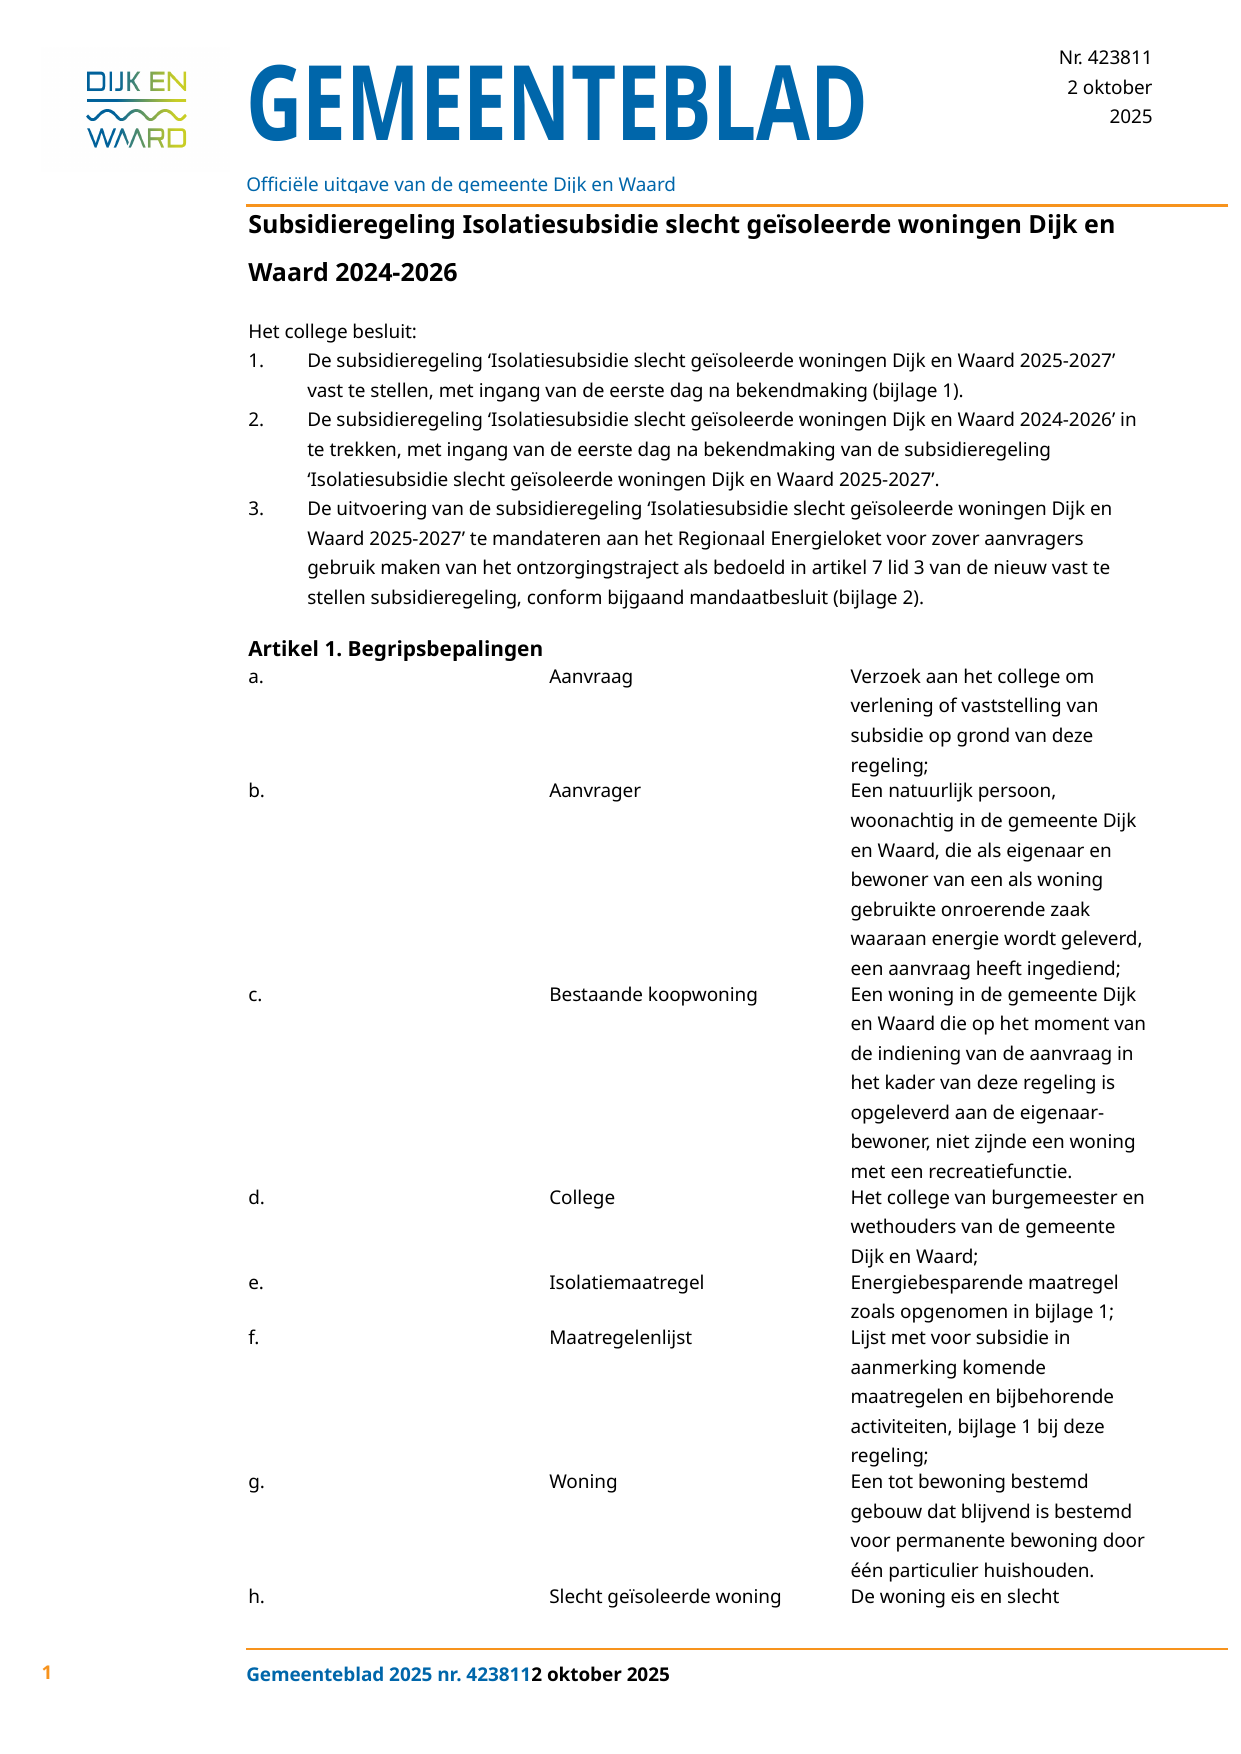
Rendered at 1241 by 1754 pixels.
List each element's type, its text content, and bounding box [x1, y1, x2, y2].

table_cell De woning eis en slecht [850, 1583, 1152, 1608]
text Subsidieregeling Isolatiesubsidie slecht geïsoleerde woningen Dijk en Waard 2024-2026 [248, 207, 1152, 288]
table_header Verzoek aan het college om verlening of vaststelling van subsidie op grond van deze regeling; [850, 663, 1152, 778]
table_cell Bestaande koopwoning [549, 981, 850, 1184]
table_cell d. [248, 1184, 549, 1269]
table_cell Het college van burgemeester en wethouders van de gemeente Dijk en Waard; [850, 1184, 1152, 1269]
table_cell f. [248, 1324, 549, 1468]
table_cell e. [248, 1269, 549, 1324]
table_cell Slecht geïsoleerde woning [549, 1583, 850, 1608]
text Het college besluit: [248, 318, 1152, 344]
table_cell h. [248, 1583, 549, 1608]
table_cell Een natuurlijk persoon, woonachtig in de gemeente Dijk en Waard, die als eigenaar en bewoner van een als woning gebruikte onroerende zaak waaraan energie wordt geleverd, een aanvraag heeft ingediend; [850, 778, 1152, 981]
table_cell Een tot bewoning bestemd gebouw dat blijvend is bestemd voor permanente bewoning door één particulier huishouden. [850, 1468, 1152, 1583]
table_cell Isolatiemaatregel [549, 1269, 850, 1324]
list De subsidieregeling ‘Isolatiesubsidie slecht geïsoleerde woningen Dijk en Waard 2024-2026’ in te trekken, met ingang van de eerste dag na bekendmaking van de subsidieregeling ‘Isolatiesubsidie slecht geïsoleerde woningen Dijk en Waard 2025-2027’. [248, 407, 1152, 492]
table_cell Woning [549, 1468, 850, 1583]
table_cell g. [248, 1468, 549, 1583]
picture [41, 47, 231, 172]
table_header Aanvraag [549, 663, 850, 778]
table_cell b. [248, 778, 549, 981]
table_cell College [549, 1184, 850, 1269]
table_cell Aanvrager [549, 778, 850, 981]
table_cell Een woning in de gemeente Dijk en Waard die op het moment van de indiening van de aanvraag in het kader van deze regeling is opgeleverd aan de eigenaar-bewoner, niet zijnde een woning met een recreatiefunctie. [850, 981, 1152, 1184]
list De subsidieregeling ‘Isolatiesubsidie slecht geïsoleerde woningen Dijk en Waard 2025-2027’ vast te stellen, met ingang van de eerste dag na bekendmaking (bijlage 1). [248, 347, 1152, 403]
table_header a. [248, 663, 549, 778]
table_cell Energiebesparende maatregel zoals opgenomen in bijlage 1; [850, 1269, 1152, 1324]
list De uitvoering van de subsidieregeling ‘Isolatiesubsidie slecht geïsoleerde woningen Dijk en Waard 2025-2027’ te mandateren aan het Regionaal Energieloket voor zover aanvragers gebruik maken van het ontzorgingstraject als bedoeld in artikel 7 lid 3 van de nieuw vast te stellen subsidieregeling, conform bijgaand mandaatbesluit (bijlage 2). [248, 495, 1152, 610]
text Artikel 1. Begripsbepalingen [248, 634, 1152, 663]
table_cell c. [248, 981, 549, 1184]
table_cell Lijst met voor subsidie in aanmerking komende maatregelen en bijbehorende activiteiten, bijlage 1 bij deze regeling; [850, 1324, 1152, 1468]
table_cell Maatregelenlijst [549, 1324, 850, 1468]
